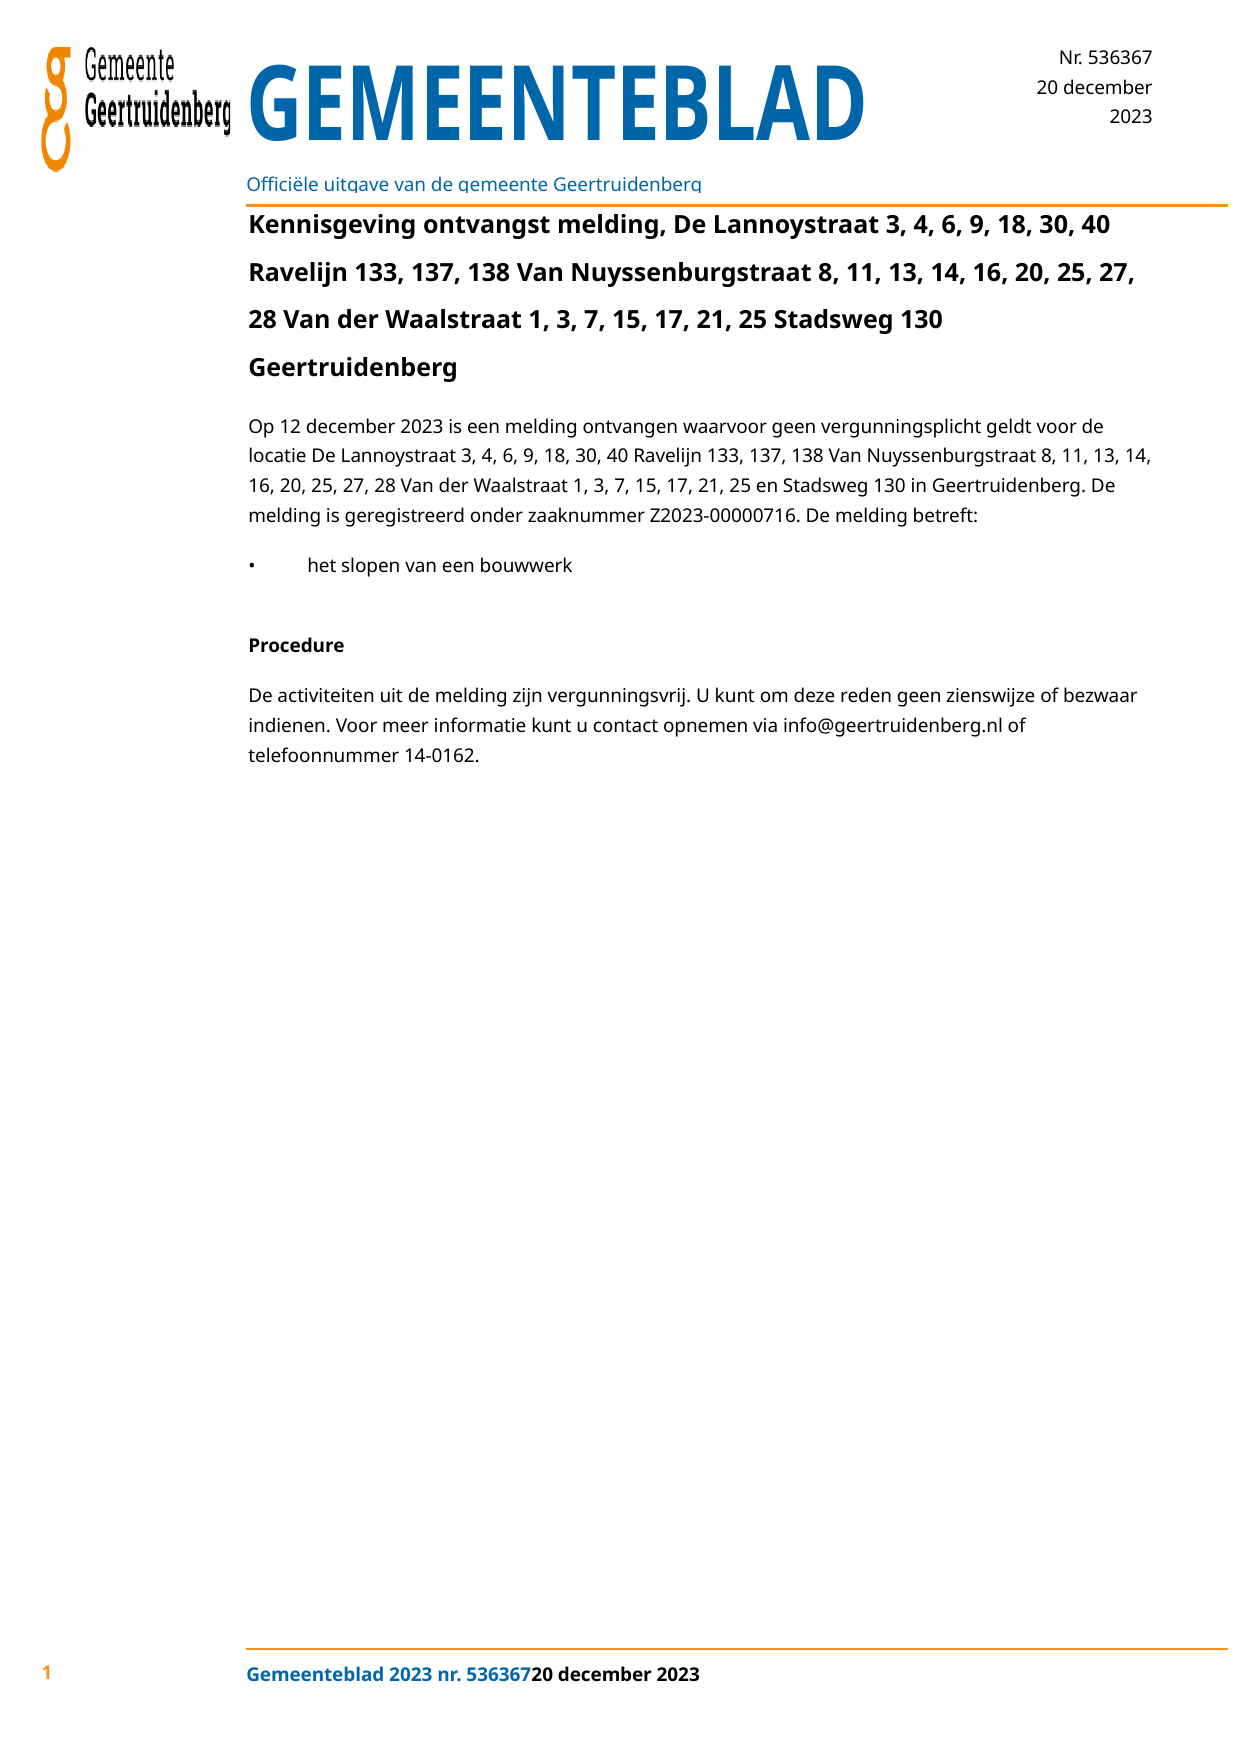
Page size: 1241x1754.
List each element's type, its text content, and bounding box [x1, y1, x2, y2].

text De activiteiten uit de melding zijn vergunningsvrij. U kunt om deze reden geen zienswijze of bezwaar indienen. Voor meer informatie kunt u contact opnemen via info@geertruidenberg.nl of telefoonnummer 14-0162. [248, 683, 1152, 768]
text Op 12 december 2023 is een melding ontvangen waarvoor geen vergunningsplicht geldt voor de locatie De Lannoystraat 3, 4, 6, 9, 18, 30, 40 Ravelijn 133, 137, 138 Van Nuyssenburgstraat 8, 11, 13, 14, 16, 20, 25, 27, 28 Van der Waalstraat 1, 3, 7, 15, 17, 21, 25 en Stadsweg 130 in Geertruidenberg. De melding is geregistreerd onder zaaknummer Z2023-00000716. De melding betreft: [248, 413, 1152, 528]
text Procedure [248, 632, 1152, 658]
picture [41, 47, 231, 172]
list het slopen van een bouwwerk [248, 552, 1152, 578]
text Kennisgeving ontvangst melding, De Lannoystraat 3, 4, 6, 9, 18, 30, 40 Ravelijn 133, 137, 138 Van Nuyssenburgstraat 8, 11, 13, 14, 16, 20, 25, 27, 28 Van der Waalstraat 1, 3, 7, 15, 17, 21, 25 Stadsweg 130 Geertruidenberg [248, 207, 1152, 384]
